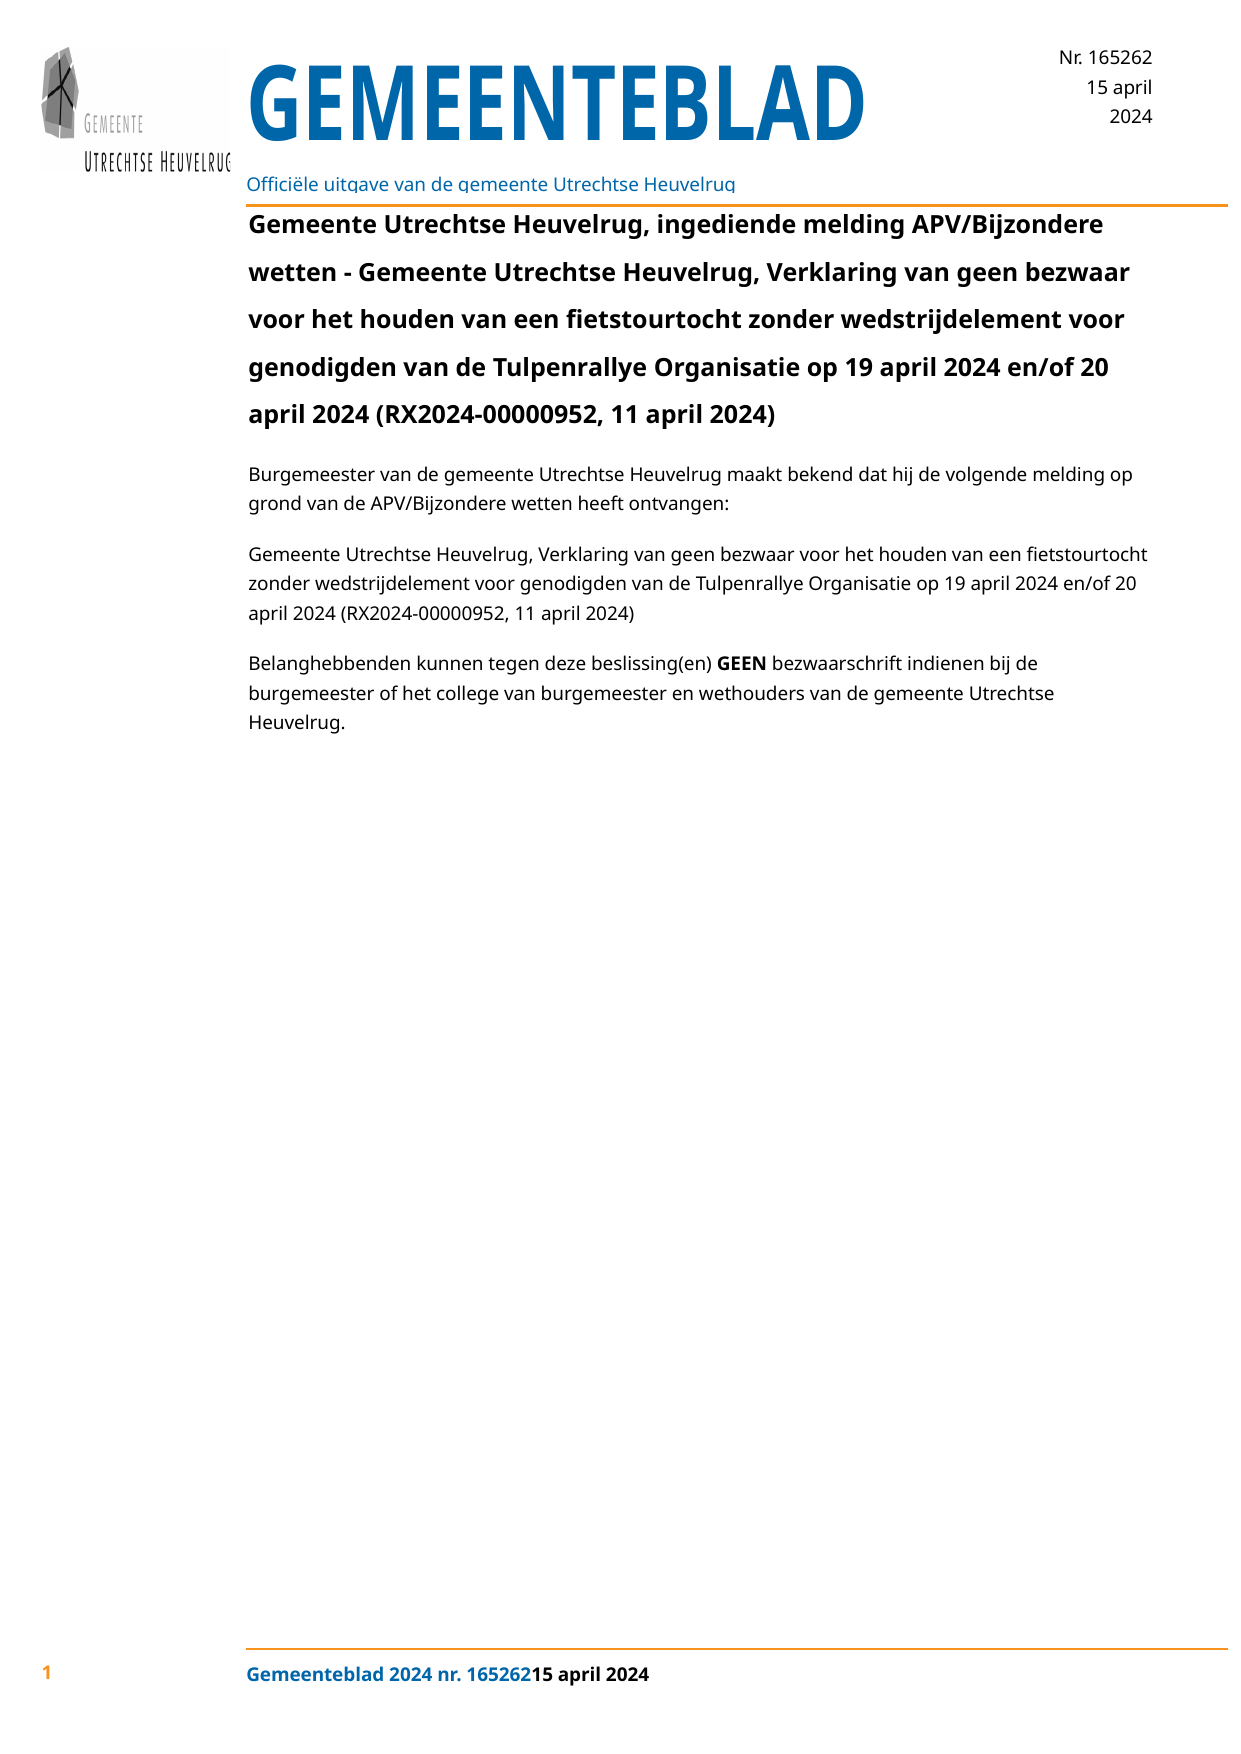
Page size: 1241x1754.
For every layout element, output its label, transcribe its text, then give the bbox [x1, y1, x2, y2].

text Belanghebbenden kunnen tegen deze beslissing(en) GEEN bezwaarschrift indienen bij de burgemeester of het college van burgemeester en wethouders van de gemeente Utrechtse Heuvelrug. [248, 650, 1152, 735]
text Gemeente Utrechtse Heuvelrug, ingediende melding APV/Bijzondere wetten - Gemeente Utrechtse Heuvelrug, Verklaring van geen bezwaar voor het houden van een fietstourtocht zonder wedstrijdelement voor genodigden van de Tulpenrallye Organisatie op 19 april 2024 en/of 20 april 2024 (RX2024-00000952, 11 april 2024) [248, 207, 1152, 431]
text Gemeente Utrechtse Heuvelrug, Verklaring van geen bezwaar voor het houden van een fietstourtocht zonder wedstrijdelement voor genodigden van de Tulpenrallye Organisatie op 19 april 2024 en/of 20 april 2024 (RX2024-00000952, 11 april 2024) [248, 541, 1152, 626]
picture [41, 47, 231, 172]
text Burgemeester van de gemeente Utrechtse Heuvelrug maakt bekend dat hij de volgende melding op grond van de APV/Bijzondere wetten heeft ontvangen: [248, 461, 1152, 516]
